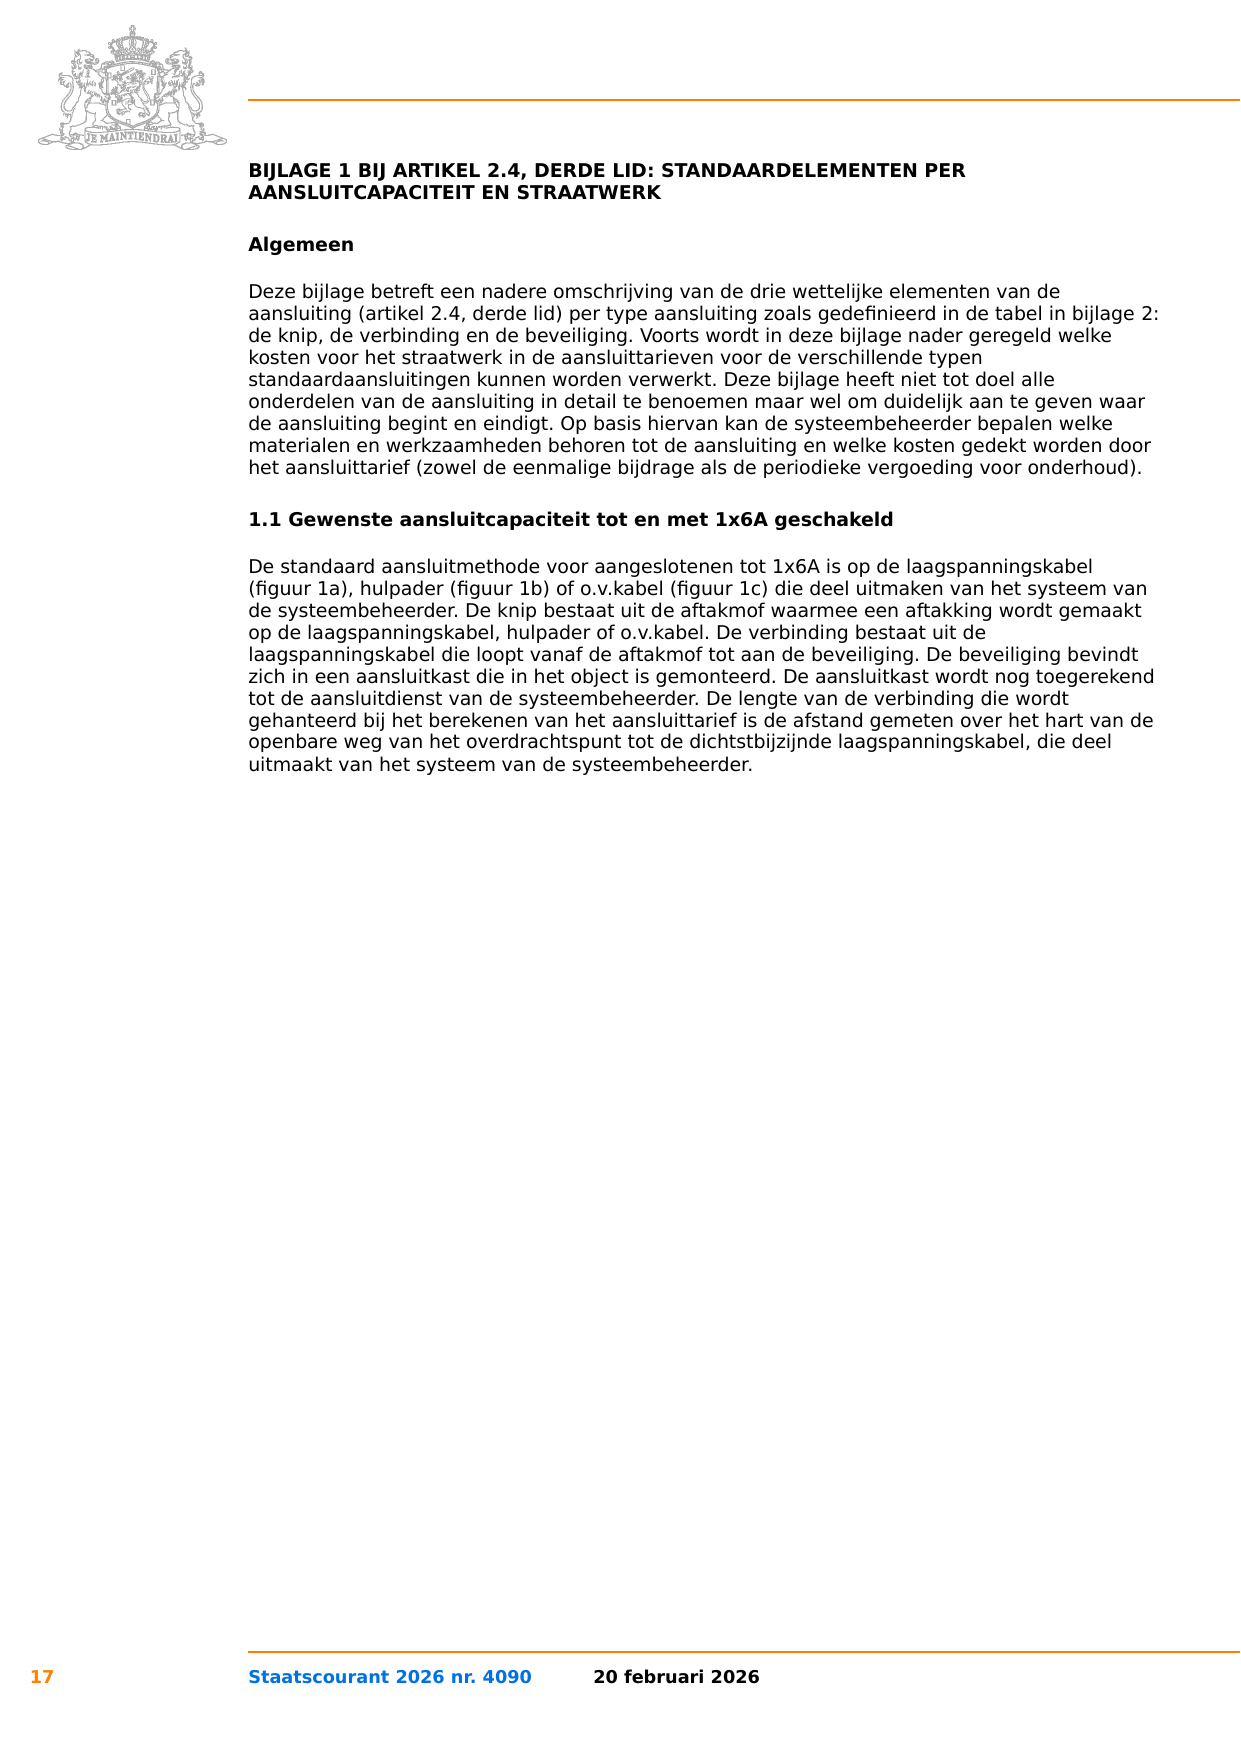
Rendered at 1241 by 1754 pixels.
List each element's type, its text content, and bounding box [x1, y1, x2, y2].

text De standaard aansluitmethode voor aangeslotenen tot 1x6A is op de laagspanningskabel (figuur 1a), hulpader (figuur 1b) of o.v.kabel (figuur 1c) die deel uitmaken van het systeem van de systeembeheerder. De knip bestaat uit de aftakmof waarmee een aftakking wordt gemaakt op de laagspanningskabel, hulpader of o.v.kabel. De verbinding bestaat uit de laagspanningskabel die loopt vanaf de aftakmof tot aan de beveiliging. De beveiliging bevindt zich in een aansluitkast die in het object is gemonteerd. De aansluitkast wordt nog toegerekend tot de aansluitdienst van de systeembeheerder. De lengte van de verbinding die wordt gehanteerd bij het berekenen van het aansluittarief is de afstand gemeten over het hart van de openbare weg van het overdrachtspunt tot de dichtstbijzijnde laagspanningskabel, die deel uitmaakt van het systeem van de systeembeheerder. [248, 556, 1163, 775]
subtitle 1.1 Gewenste aansluitcapaciteit tot en met 1x6A geschakeld [248, 509, 1163, 531]
subtitle BIJLAGE 1 BIJ ARTIKEL 2.4, DERDE LID: STANDAARDELEMENTEN PER AANSLUITCAPACITEIT EN STRAATWERK [248, 160, 1163, 204]
picture [38, 25, 227, 150]
text Deze bijlage betreft een nadere omschrijving van de drie wettelijke elementen van de aansluiting (artikel 2.4, derde lid) per type aansluiting zoals gedefinieerd in de tabel in bijlage 2: de knip, de verbinding en de beveiliging. Voorts wordt in deze bijlage nader geregeld welke kosten voor het straatwerk in de aansluittarieven voor de verschillende typen standaardaansluitingen kunnen worden verwerkt. Deze bijlage heeft niet tot doel alle onderdelen van de aansluiting in detail te benoemen maar wel om duidelijk aan te geven waar de aansluiting begint en eindigt. Op basis hiervan kan de systeembeheerder bepalen welke materialen en werkzaamheden behoren tot de aansluiting en welke kosten gedekt worden door het aansluittarief (zowel de eenmalige bijdrage als de periodieke vergoeding voor onderhoud). [248, 281, 1163, 479]
subtitle Algemeen [248, 234, 1163, 256]
